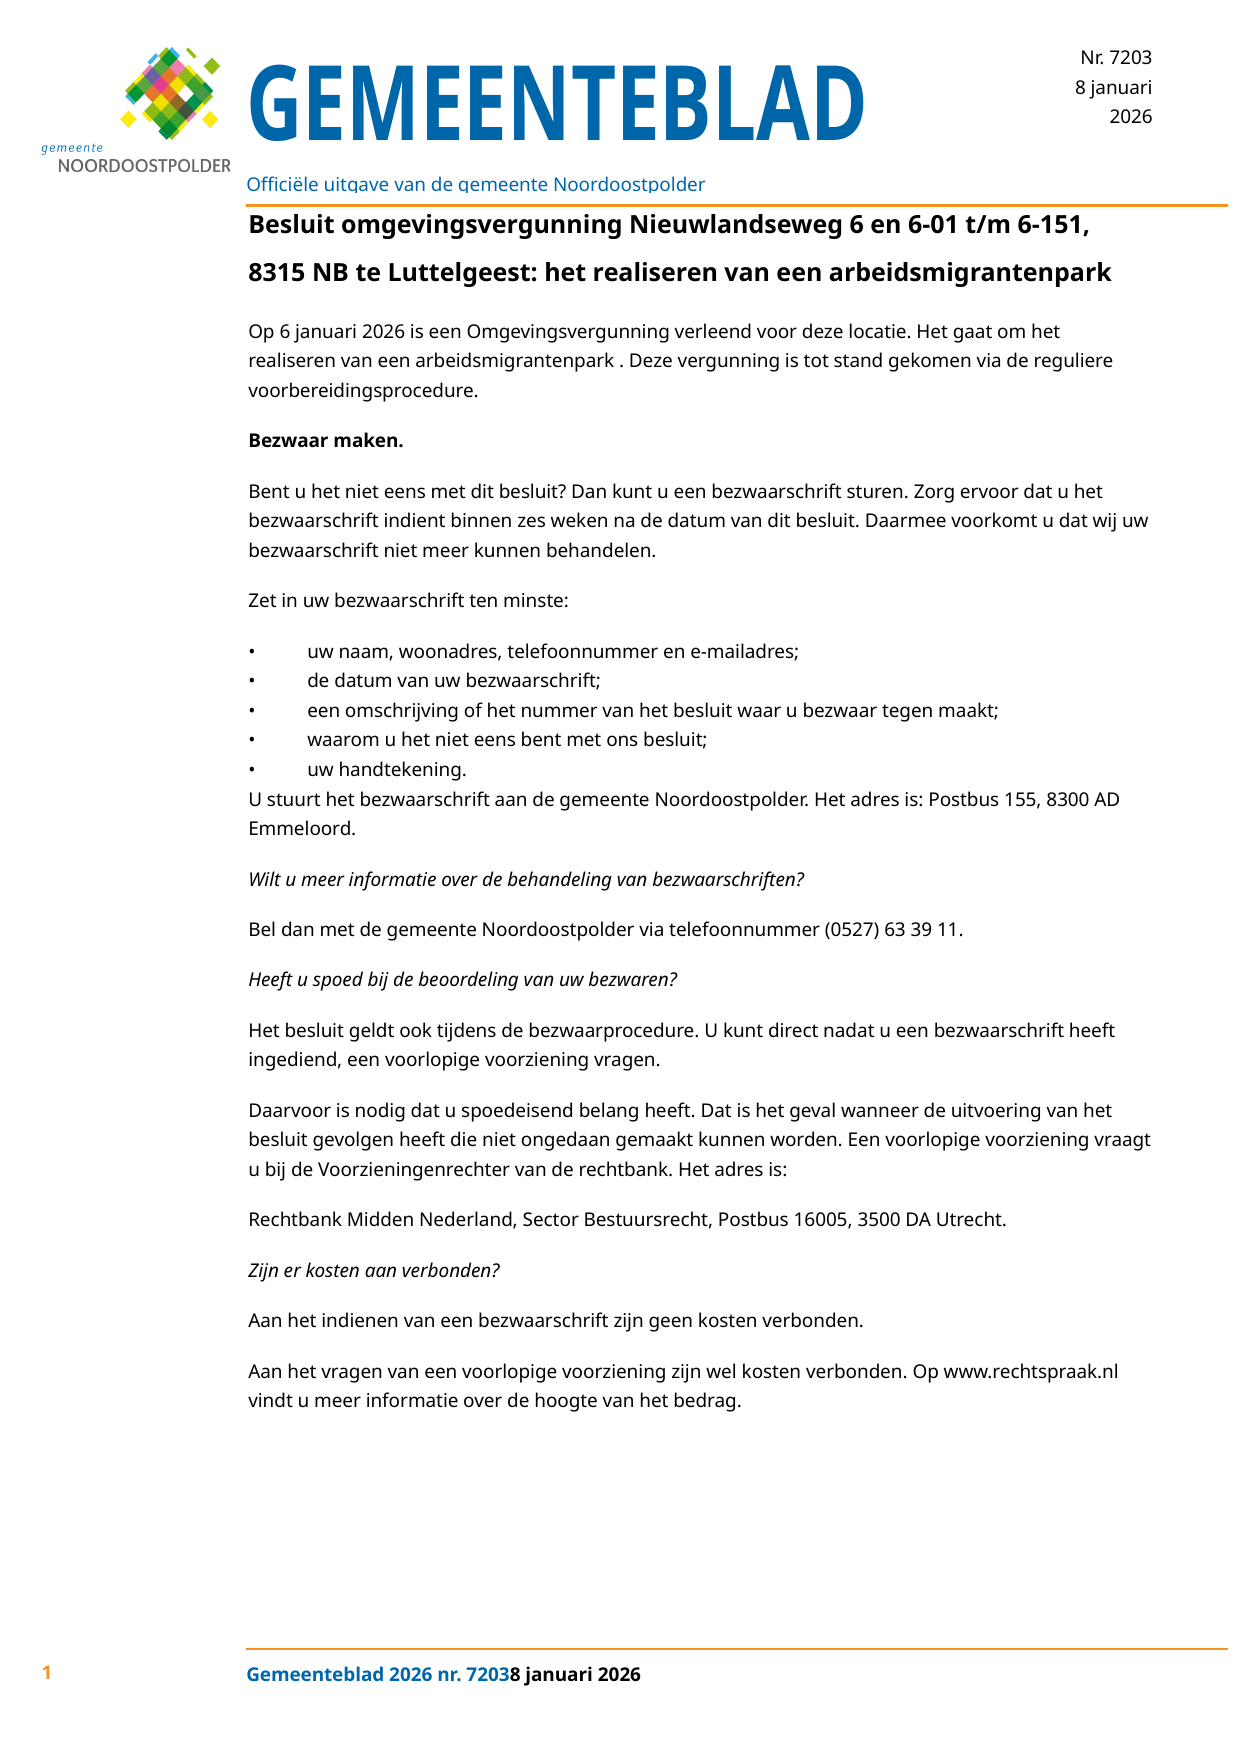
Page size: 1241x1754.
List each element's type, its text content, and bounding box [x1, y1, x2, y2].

text Aan het indienen van een bezwaarschrift zijn geen kosten verbonden. [248, 1307, 1152, 1333]
text Bezwaar maken. [248, 427, 1152, 453]
text Op 6 januari 2026 is een Omgevingsvergunning verleend voor deze locatie. Het gaat om het realiseren van een arbeidsmigrantenpark . Deze vergunning is tot stand gekomen via de reguliere voorbereidingsprocedure. [248, 318, 1152, 403]
list uw handtekening. [248, 756, 1152, 782]
text Wilt u meer informatie over de behandeling van bezwaarschriften? [248, 866, 1152, 892]
text Aan het vragen van een voorlopige voorziening zijn wel kosten verbonden. Op www.rechtspraak.nl vindt u meer informatie over de hoogte van het bedrag. [248, 1358, 1152, 1413]
text Heeft u spoed bij de beoordeling van uw bezwaren? [248, 967, 1152, 992]
text Daarvoor is nodig dat u spoedeisend belang heeft. Dat is het geval wanneer de uitvoering van het besluit gevolgen heeft die niet ongedaan gemaakt kunnen worden. Een voorlopige voorziening vraagt u bij de Voorzieningenrechter van de rechtbank. Het adres is: [248, 1097, 1152, 1182]
text Rechtbank Midden Nederland, Sector Bestuursrecht, Postbus 16005, 3500 DA Utrecht. [248, 1207, 1152, 1232]
list de datum van uw bezwaarschrift; [248, 667, 1152, 693]
text Bel dan met de gemeente Noordoostpolder via telefoonnummer (0527) 63 39 11. [248, 916, 1152, 942]
picture [41, 47, 231, 172]
text Zet in uw bezwaarschrift ten minste: [248, 587, 1152, 613]
list waarom u het niet eens bent met ons besluit; [248, 727, 1152, 752]
text Bent u het niet eens met dit besluit? Dan kunt u een bezwaarschrift sturen. Zorg ervoor dat u het bezwaarschrift indient binnen zes weken na de datum van dit besluit. Daarmee voorkomt u dat wij uw bezwaarschrift niet meer kunnen behandelen. [248, 478, 1152, 563]
text Besluit omgevingsvergunning Nieuwlandseweg 6 en 6-01 t/m 6-151, 8315 NB te Luttelgeest: het realiseren van een arbeidsmigrantenpark [248, 207, 1152, 288]
text Zijn er kosten aan verbonden? [248, 1257, 1152, 1283]
list een omschrijving of het nummer van het besluit waar u bezwaar tegen maakt; [248, 697, 1152, 723]
text U stuurt het bezwaarschrift aan de gemeente Noordoostpolder. Het adres is: Postbus 155, 8300 AD Emmeloord. [248, 786, 1152, 841]
list uw naam, woonadres, telefoonnummer en e-mailadres; [248, 638, 1152, 664]
text Het besluit geldt ook tijdens de bezwaarprocedure. U kunt direct nadat u een bezwaarschrift heeft ingediend, een voorlopige voorziening vragen. [248, 1017, 1152, 1072]
